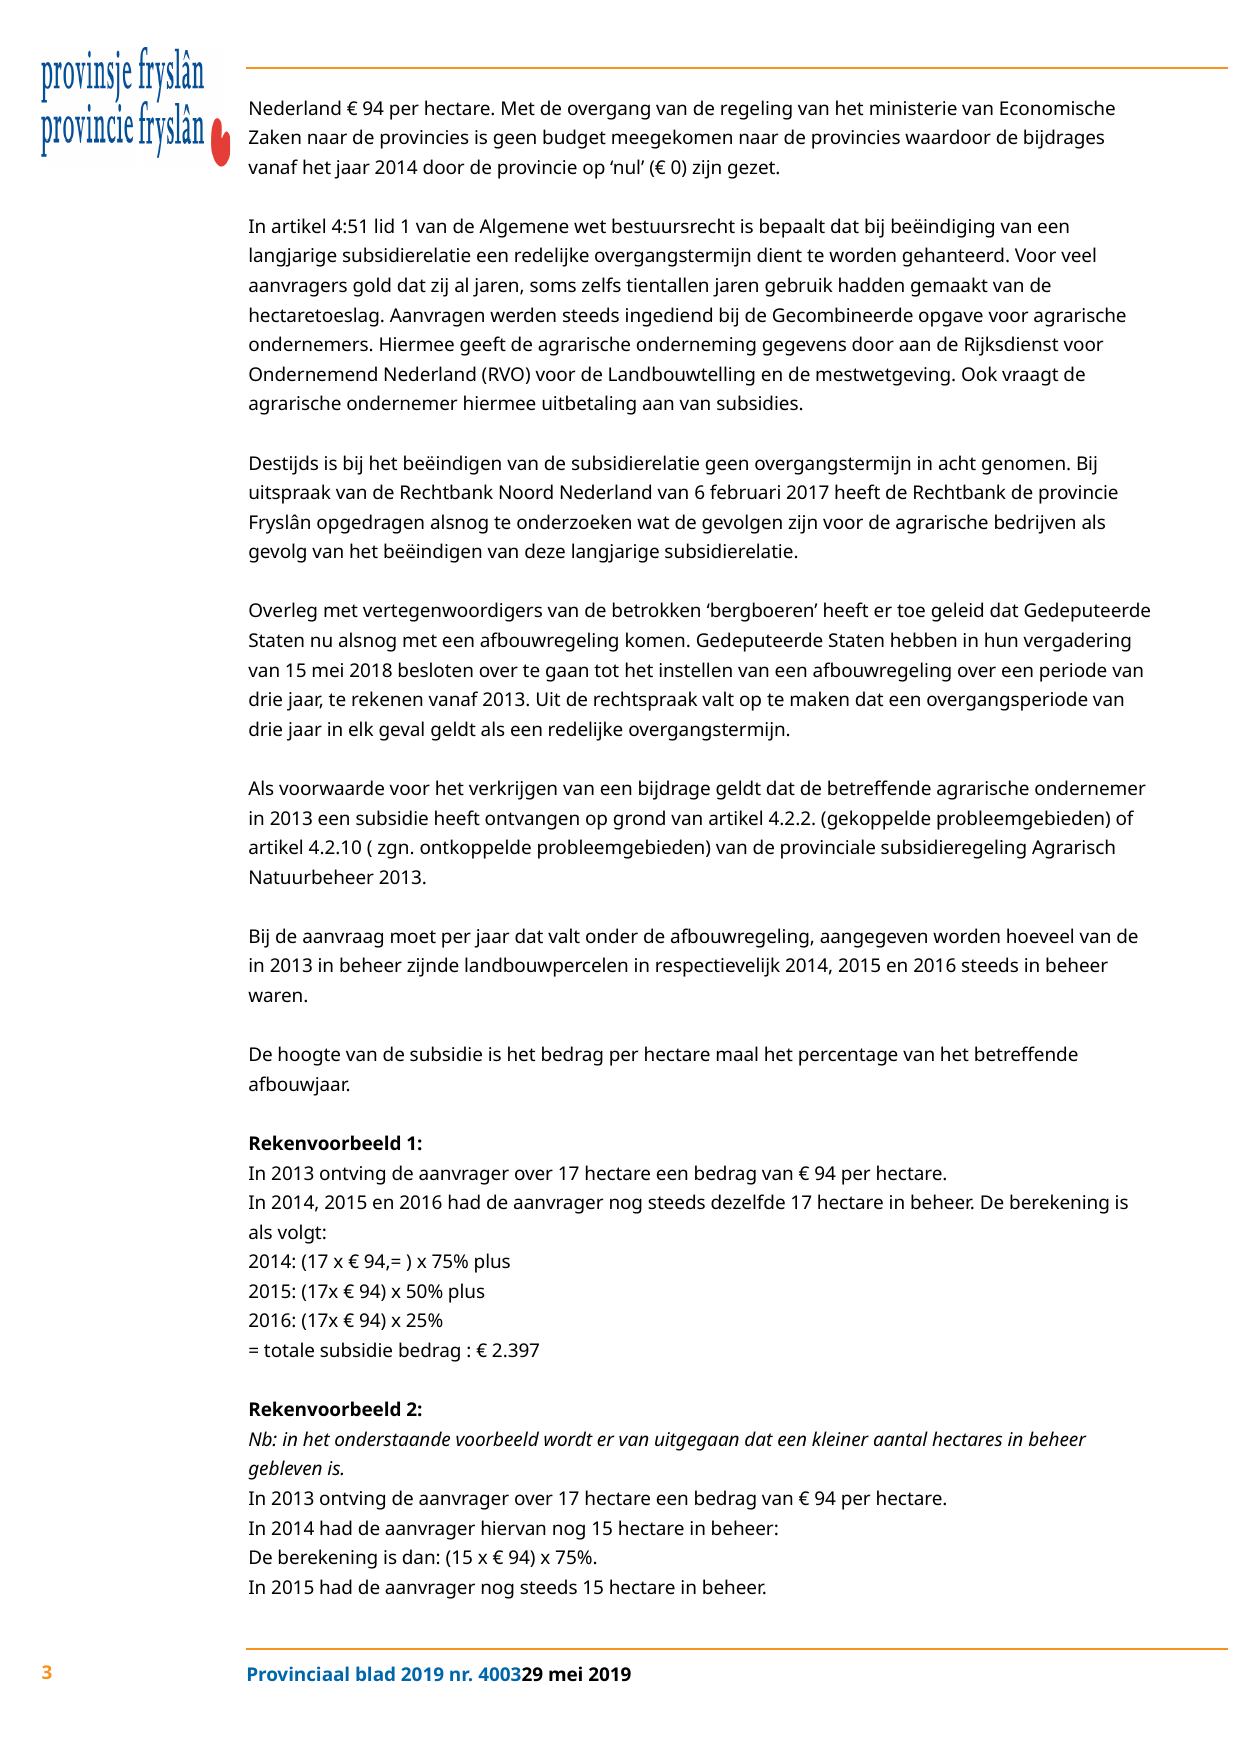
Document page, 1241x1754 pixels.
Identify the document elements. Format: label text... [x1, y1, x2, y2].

text Overleg met vertegenwoordigers van de betrokken ‘bergboeren’ heeft er toe geleid dat Gedeputeerde Staten nu alsnog met een afbouwregeling komen. Gedeputeerde Staten hebben in hun vergadering van 15 mei 2018 besloten over te gaan tot het instellen van een afbouwregeling over een periode van drie jaar, te rekenen vanaf 2013. Uit de rechtspraak valt op te maken dat een overgangsperiode van drie jaar in elk geval geldt als een redelijke overgangstermijn. [248, 598, 1152, 742]
text 2014: (17 x € 94,= ) x 75% plus [248, 1248, 1152, 1274]
text In artikel 4:51 lid 1 van de Algemene wet bestuursrecht is bepaalt dat bij beëindiging van een langjarige subsidierelatie een redelijke overgangstermijn dient te worden gehanteerd. Voor veel aanvragers gold dat zij al jaren, soms zelfs tientallen jaren gebruik hadden gemaakt van de hectaretoeslag. Aanvragen werden steeds ingediend bij de Gecombineerde opgave voor agrarische ondernemers. Hiermee geeft de agrarische onderneming gegevens door aan de Rijksdienst voor Ondernemend Nederland (RVO) voor de Landbouwtelling en de mestwetgeving. Ook vraagt de agrarische ondernemer hiermee uitbetaling aan van subsidies. [248, 213, 1152, 416]
text = totale subsidie bedrag : € 2.397 [248, 1337, 1152, 1363]
text Rekenvoorbeeld 2: [248, 1396, 1152, 1422]
text In 2015 had de aanvrager nog steeds 15 hectare in beheer. [248, 1574, 1152, 1600]
text De berekening is dan: (15 x € 94) x 75%. [248, 1544, 1152, 1570]
text In 2013 ontving de aanvrager over 17 hectare een bedrag van € 94 per hectare. [248, 1160, 1152, 1186]
text Bij de aanvraag moet per jaar dat valt onder de afbouwregeling, aangegeven worden hoeveel van de in 2013 in beheer zijnde landbouwpercelen in respectievelijk 2014, 2015 en 2016 steeds in beheer waren. [248, 923, 1152, 1008]
text Als voorwaarde voor het verkrijgen van een bijdrage geldt dat de betreffende agrarische ondernemer in 2013 een subsidie heeft ontvangen op grond van artikel 4.2.2. (gekoppelde probleemgebieden) of artikel 4.2.10 ( zgn. ontkoppelde probleemgebieden) van de provinciale subsidieregeling Agrarisch Natuurbeheer 2013. [248, 775, 1152, 890]
text 2016: (17x € 94) x 25% [248, 1308, 1152, 1333]
text 2015: (17x € 94) x 50% plus [248, 1278, 1152, 1304]
picture [41, 47, 231, 172]
text Rekenvoorbeeld 1: [248, 1130, 1152, 1156]
text In 2014 had de aanvrager hiervan nog 15 hectare in beheer: [248, 1515, 1152, 1541]
text In 2013 ontving de aanvrager over 17 hectare een bedrag van € 94 per hectare. [248, 1485, 1152, 1511]
text Nb: in het onderstaande voorbeeld wordt er van uitgegaan dat een kleiner aantal hectares in beheer gebleven is. [248, 1426, 1152, 1481]
text De hoogte van de subsidie is het bedrag per hectare maal het percentage van het betreffende afbouwjaar. [248, 1041, 1152, 1097]
text In 2014, 2015 en 2016 had de aanvrager nog steeds dezelfde 17 hectare in beheer. De berekening is als volgt: [248, 1189, 1152, 1245]
text Destijds is bij het beëindigen van de subsidierelatie geen overgangstermijn in acht genomen. Bij uitspraak van de Rechtbank Noord Nederland van 6 februari 2017 heeft de Rechtbank de provincie Fryslân opgedragen alsnog te onderzoeken wat de gevolgen zijn voor de agrarische bedrijven als gevolg van het beëindigen van deze langjarige subsidierelatie. [248, 450, 1152, 564]
text Nederland € 94 per hectare. Met de overgang van de regeling van het ministerie van Economische Zaken naar de provincies is geen budget meegekomen naar de provincies waardoor de bijdrages vanaf het jaar 2014 door de provincie op ‘nul’ (€ 0) zijn gezet. [248, 95, 1152, 180]
